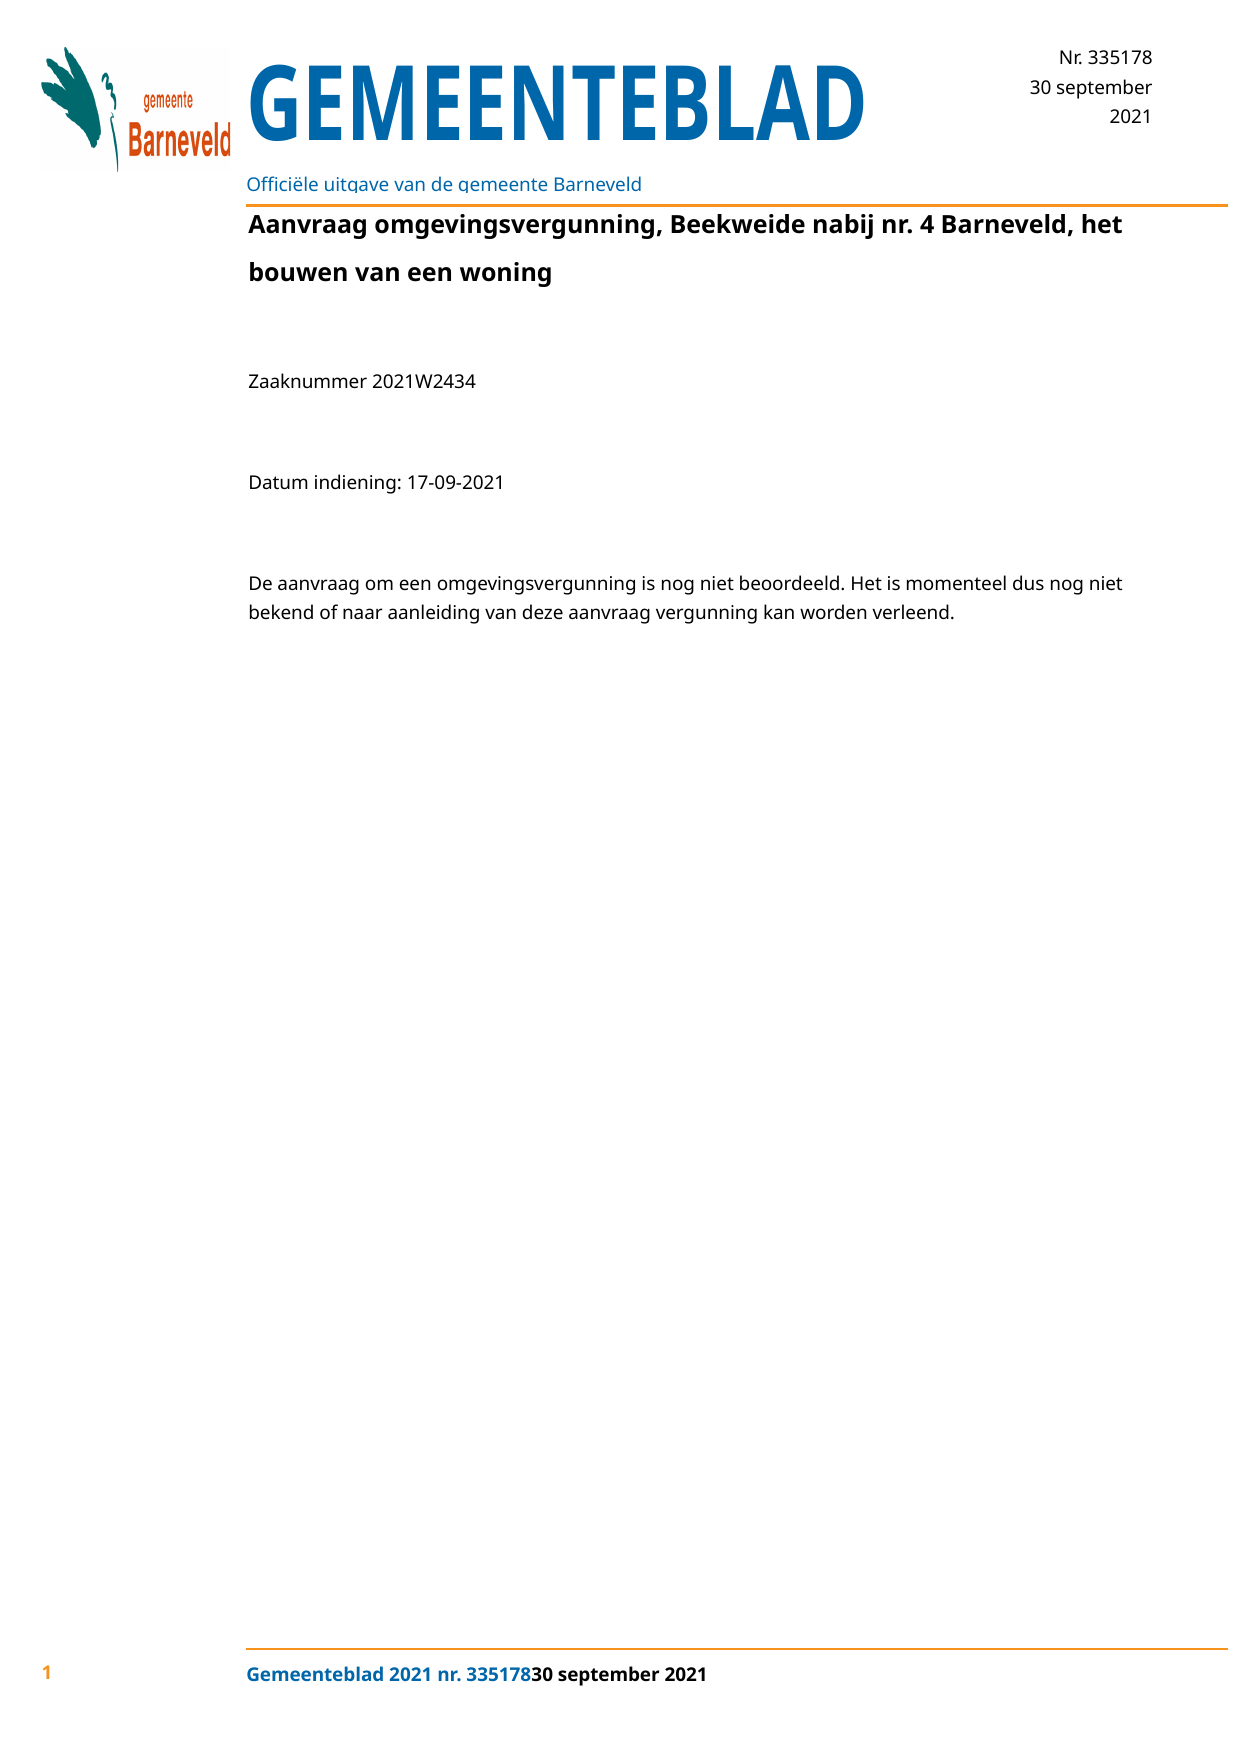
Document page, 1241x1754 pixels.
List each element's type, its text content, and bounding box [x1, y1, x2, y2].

text Zaaknummer 2021W2434 [248, 368, 1152, 394]
text De aanvraag om een omgevingsvergunning is nog niet beoordeeld. Het is momenteel dus nog niet bekend of naar aanleiding van deze aanvraag vergunning kan worden verleend. [248, 570, 1152, 625]
text Datum indiening: 17-09-2021 [248, 469, 1152, 495]
text Aanvraag omgevingsvergunning, Beekweide nabij nr. 4 Barneveld, het bouwen van een woning [248, 207, 1152, 288]
picture [41, 47, 231, 172]
